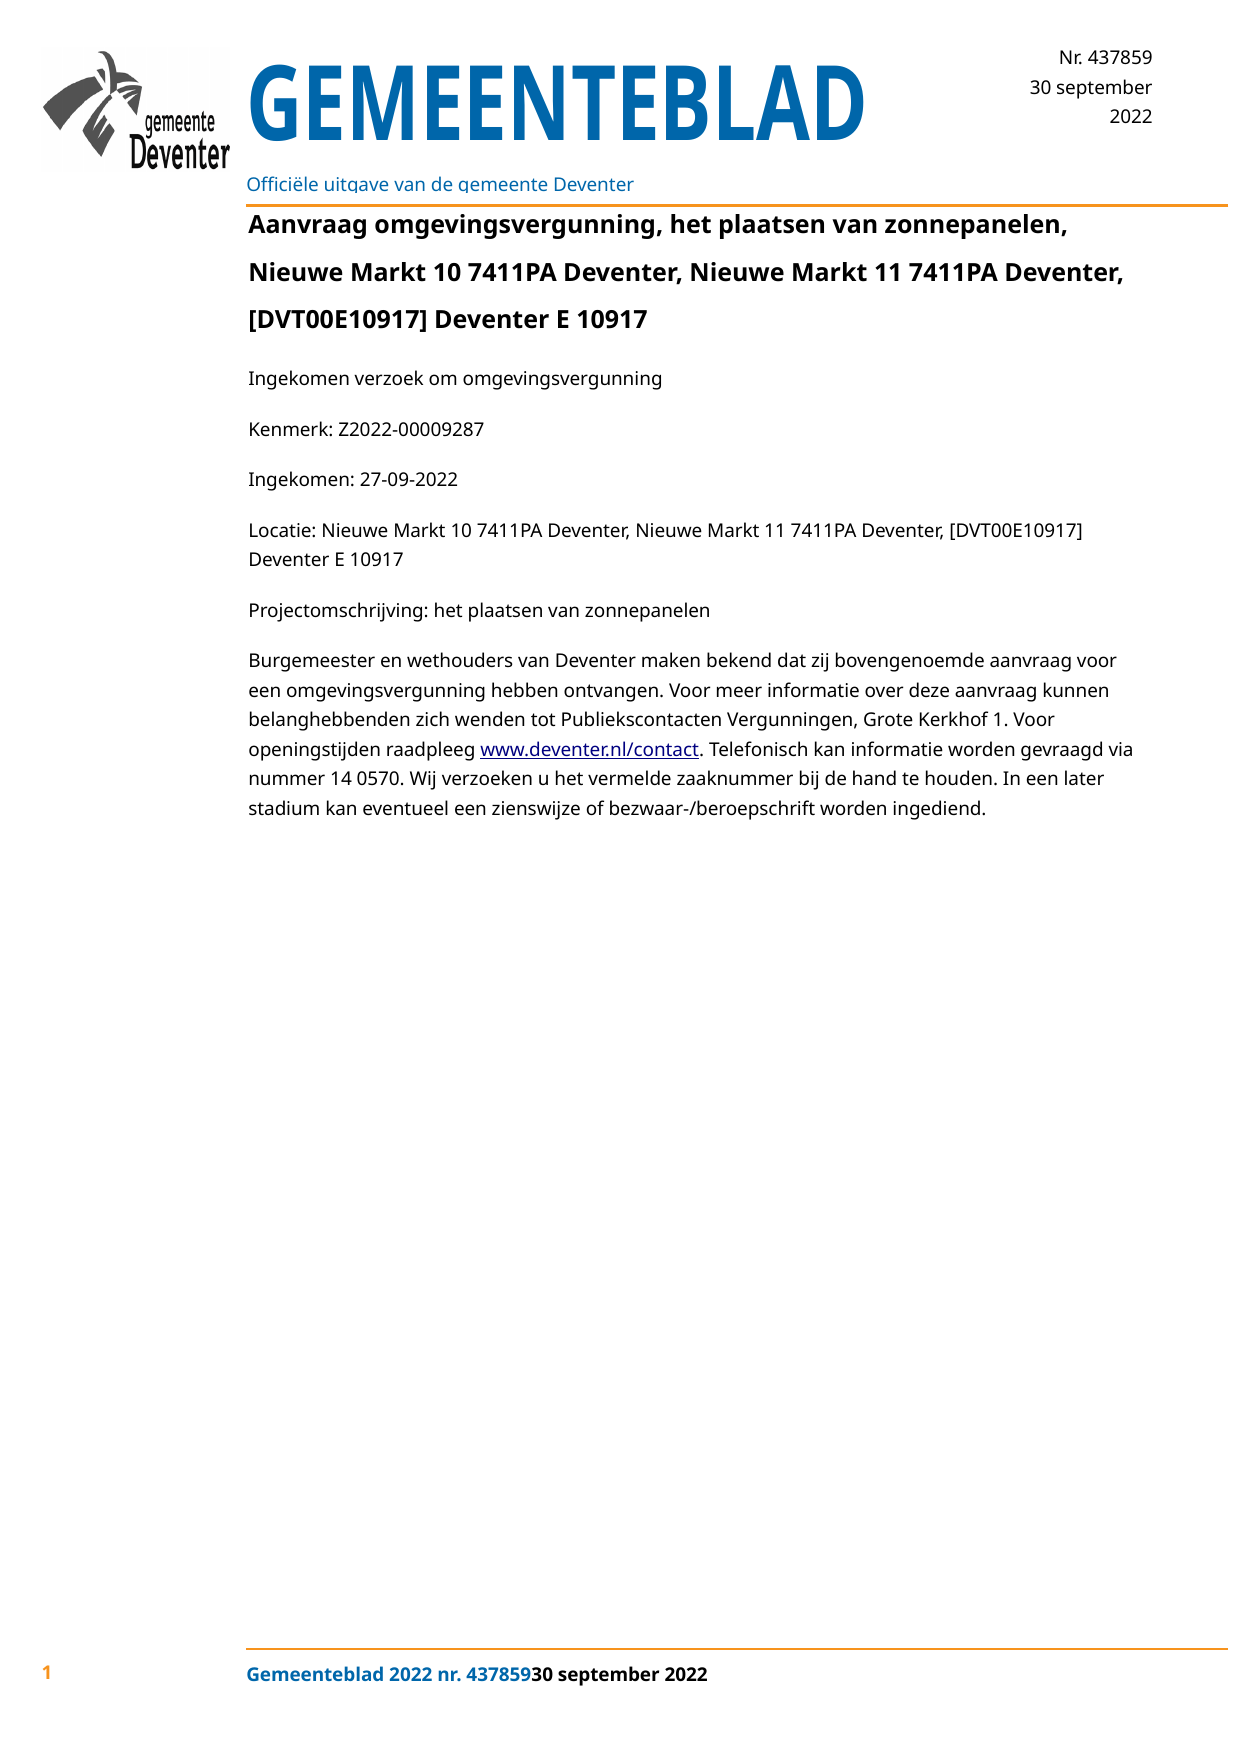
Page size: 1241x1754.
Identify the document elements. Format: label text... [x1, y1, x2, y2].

text Aanvraag omgevingsvergunning, het plaatsen van zonnepanelen, Nieuwe Markt 10 7411PA Deventer, Nieuwe Markt 11 7411PA Deventer, [DVT00E10917] Deventer E 10917 [248, 207, 1152, 336]
picture [41, 47, 231, 172]
text Kenmerk: Z2022-00009287 [248, 416, 1152, 442]
text Locatie: Nieuwe Markt 10 7411PA Deventer, Nieuwe Markt 11 7411PA Deventer, [DVT00E10917] Deventer E 10917 [248, 517, 1152, 572]
text Ingekomen verzoek om omgevingsvergunning [248, 366, 1152, 391]
text Burgemeester en wethouders van Deventer maken bekend dat zij bovengenoemde aanvraag voor een omgevingsvergunning hebben ontvangen. Voor meer informatie over deze aanvraag kunnen belanghebbenden zich wenden tot Publiekscontacten Vergunningen, Grote Kerkhof 1. Voor openingstijden raadpleeg www.deventer.nl/contact. Telefonisch kan informatie worden gevraagd via nummer 14 0570. Wij verzoeken u het vermelde zaaknummer bij de hand te houden. In een later stadium kan eventueel een zienswijze of bezwaar-/beroepschrift worden ingediend. [248, 647, 1152, 821]
text Projectomschrijving: het plaatsen van zonnepanelen [248, 597, 1152, 622]
text Ingekomen: 27-09-2022 [248, 466, 1152, 492]
